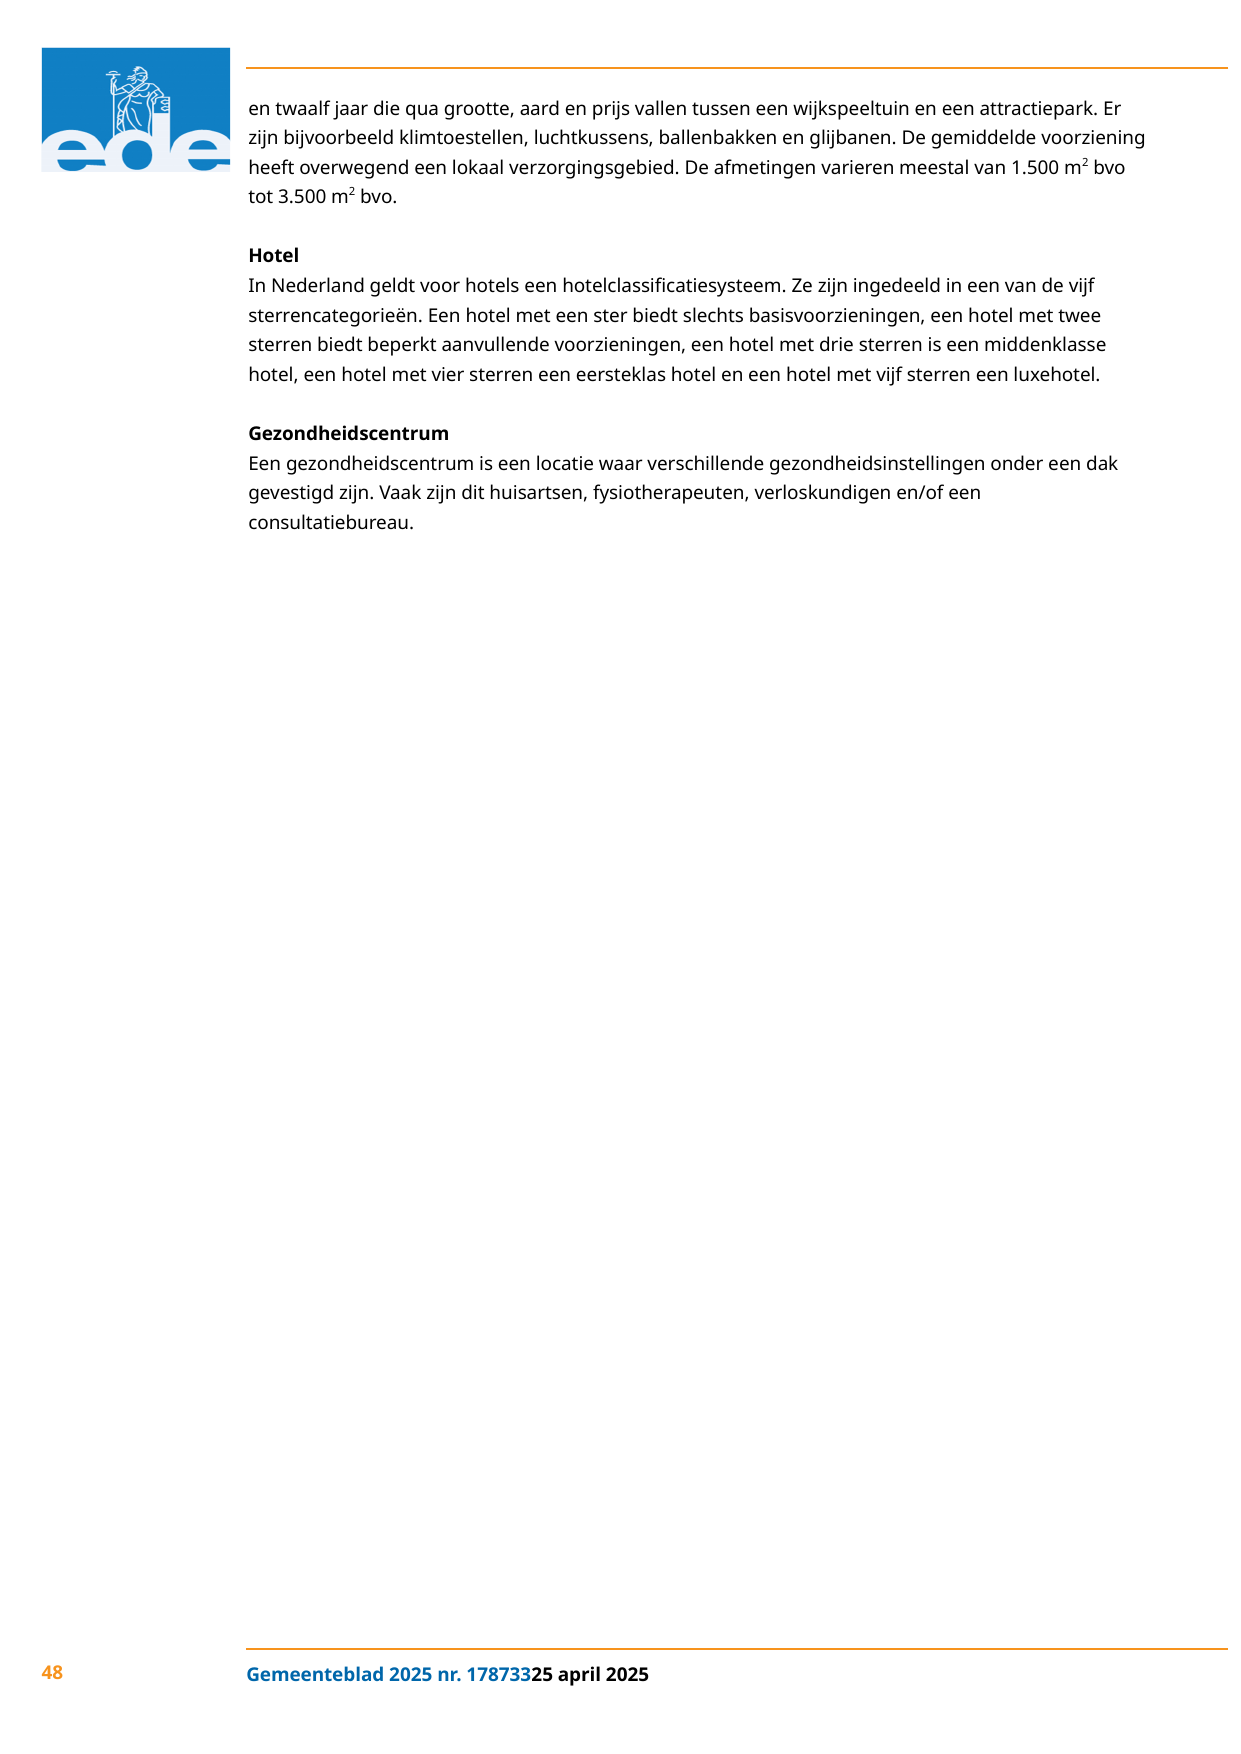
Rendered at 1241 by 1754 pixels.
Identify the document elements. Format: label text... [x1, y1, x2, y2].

text Hotel [248, 243, 1152, 268]
text Een gezondheidscentrum is een locatie waar verschillende gezondheidsinstellingen onder een dak gevestigd zijn. Vaak zijn dit huisartsen, fysiotherapeuten, verloskundigen en/of een consultatiebureau. [248, 450, 1152, 535]
picture [41, 47, 231, 172]
text In Nederland geldt voor hotels een hotelclassificatiesysteem. Ze zijn ingedeeld in een van de vijf sterrencategorieën. Een hotel met een ster biedt slechts basisvoorzieningen, een hotel met twee sterren biedt beperkt aanvullende voorzieningen, een hotel met drie sterren is een middenklasse hotel, een hotel met vier sterren een eersteklas hotel en een hotel met vijf sterren een luxehotel. [248, 272, 1152, 387]
text Gezondheidscentrum [248, 420, 1152, 446]
text en twaalf jaar die qua grootte, aard en prijs vallen tussen een wijkspeeltuin en een attractiepark. Er zijn bijvoorbeeld klimtoestellen, luchtkussens, ballenbakken en glijbanen. De gemiddelde voorziening heeft overwegend een lokaal verzorgingsgebied. De afmetingen varieren meestal van 1.500 m2 bvo tot 3.500 m2 bvo. [248, 95, 1152, 209]
